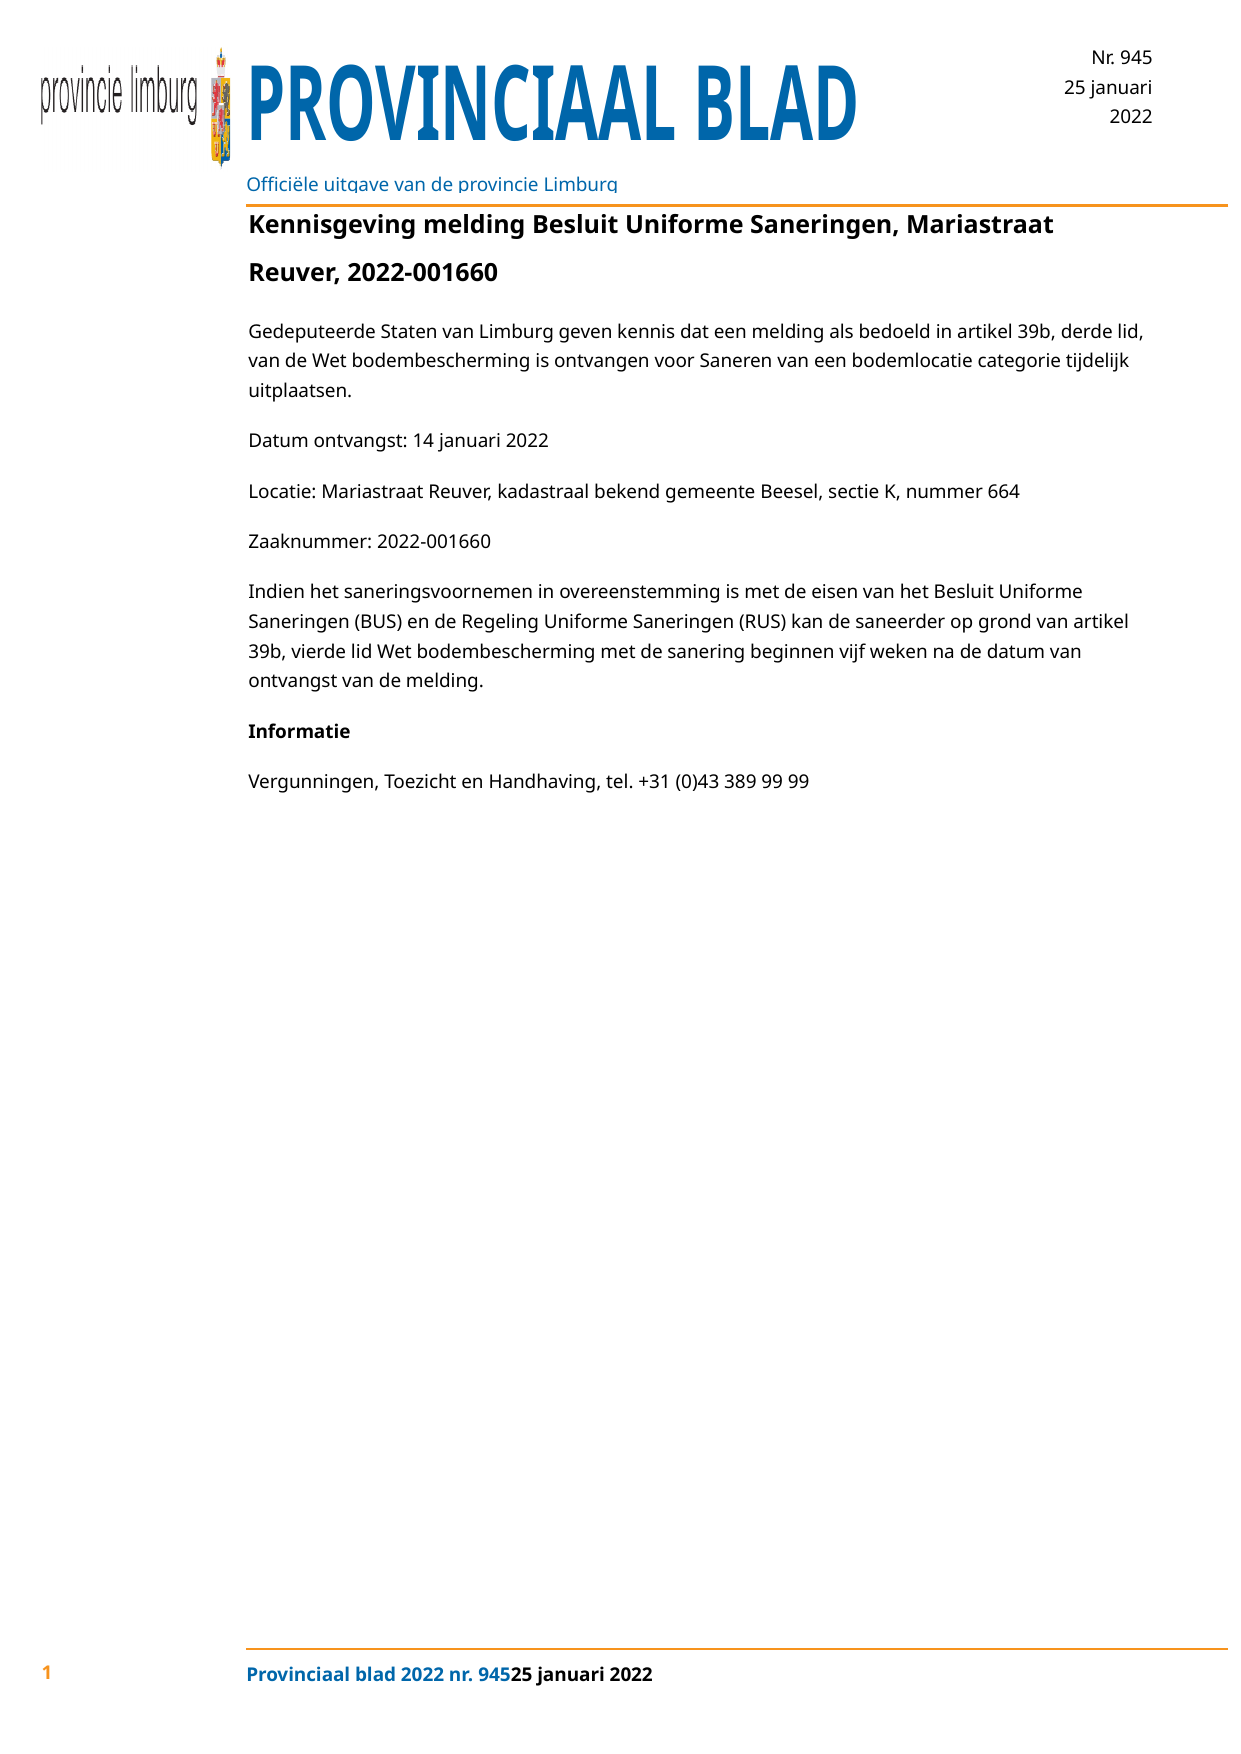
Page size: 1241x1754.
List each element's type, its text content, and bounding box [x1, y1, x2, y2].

text Datum ontvangst: 14 januari 2022 [248, 427, 1152, 453]
text Vergunningen, Toezicht en Handhaving, tel. +31 (0)43 389 99 99 [248, 768, 1152, 794]
text Gedeputeerde Staten van Limburg geven kennis dat een melding als bedoeld in artikel 39b, derde lid, van de Wet bodembescherming is ontvangen voor Saneren van een bodemlocatie categorie tijdelijk uitplaatsen. [248, 318, 1152, 403]
text Indien het saneringsvoornemen in overeenstemming is met de eisen van het Besluit Uniforme Saneringen (BUS) en de Regeling Uniforme Saneringen (RUS) kan de saneerder op grond van artikel 39b, vierde lid Wet bodembescherming met de sanering beginnen vijf weken na de datum van ontvangst van de melding. [248, 579, 1152, 693]
text Zaaknummer: 2022-001660 [248, 528, 1152, 554]
text Informatie [248, 718, 1152, 744]
text Locatie: Mariastraat Reuver, kadastraal bekend gemeente Beesel, sectie K, nummer 664 [248, 478, 1152, 504]
text Kennisgeving melding Besluit Uniforme Saneringen, Mariastraat Reuver, 2022-001660 [248, 207, 1152, 288]
picture [41, 47, 231, 172]
